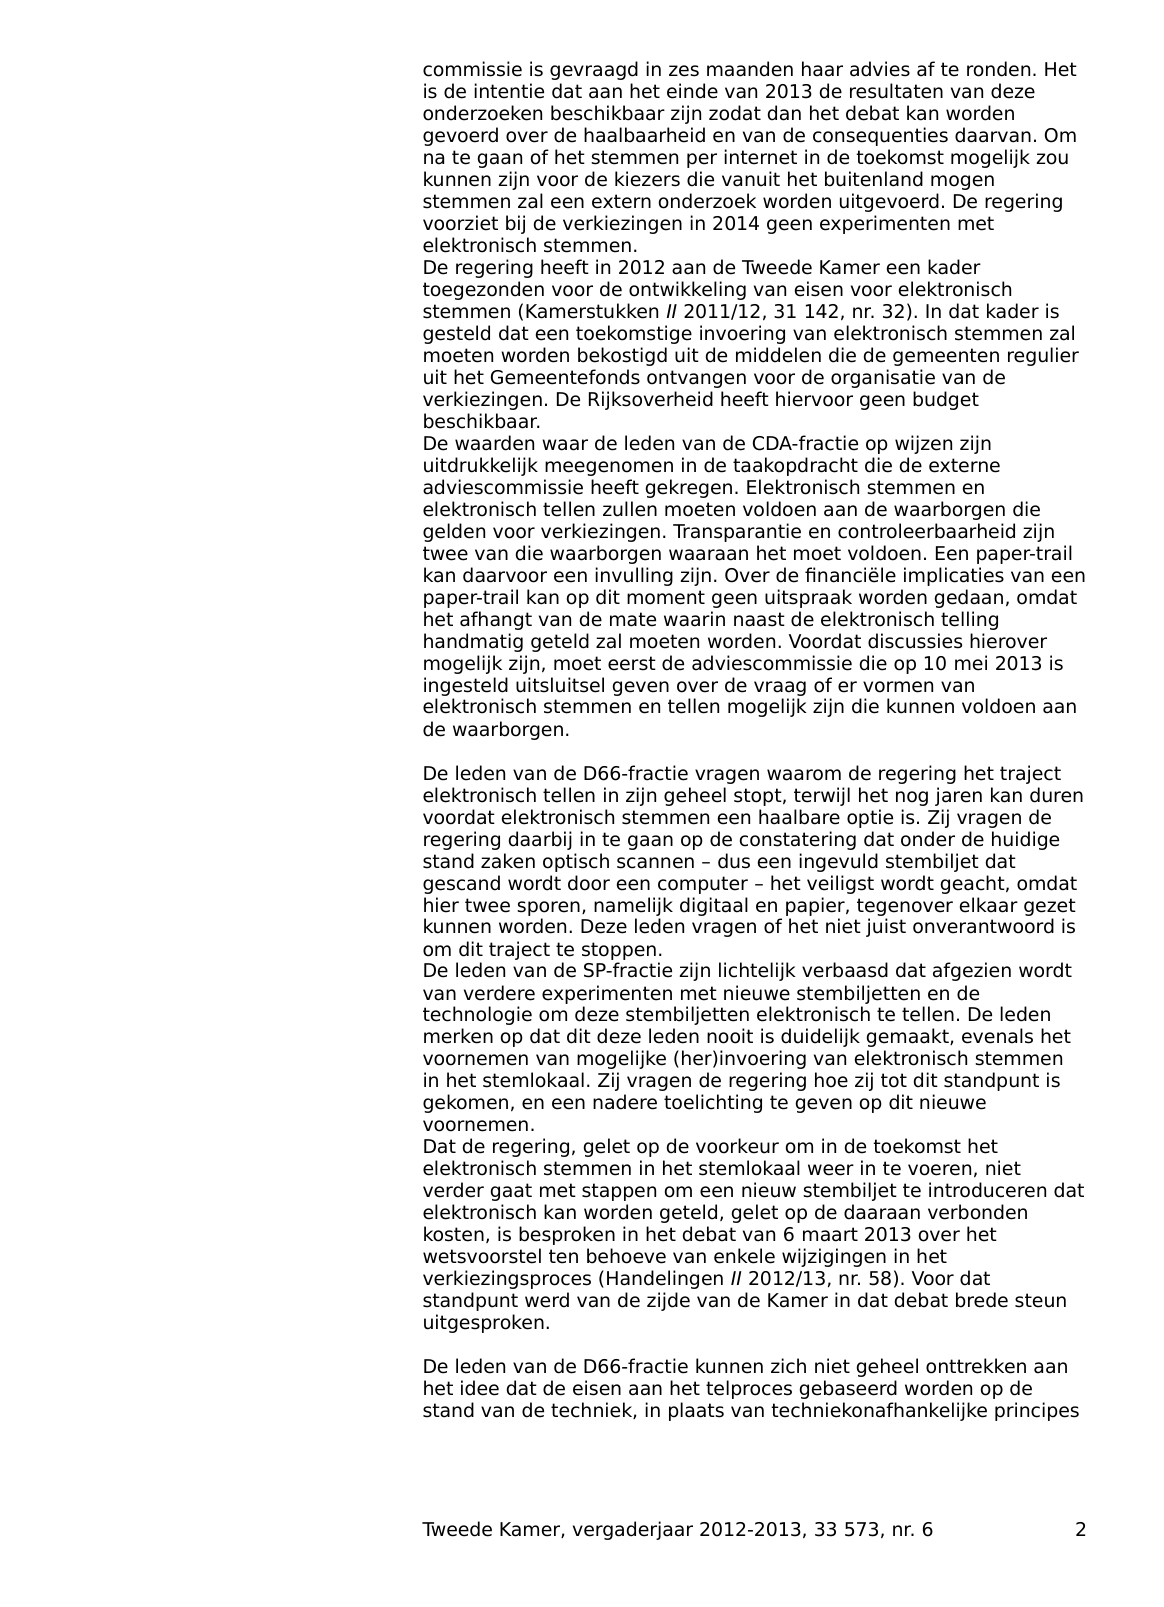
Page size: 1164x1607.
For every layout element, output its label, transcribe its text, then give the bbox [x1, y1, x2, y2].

text De waarden waar de leden van de CDA-fractie op wijzen zijn uitdrukkelijk meegenomen in de taakopdracht die de externe adviescommissie heeft gekregen. Elektronisch stemmen en elektronisch tellen zullen moeten voldoen aan de waarborgen die gelden voor verkiezingen. Transparantie en controleerbaarheid zijn twee van die waarborgen waaraan het moet voldoen. Een paper-trail kan daarvoor een invulling zijn. Over de financiële implicaties van een paper-trail kan op dit moment geen uitspraak worden gedaan, omdat het afhangt van de mate waarin naast de elektronisch telling handmatig geteld zal moeten worden. Voordat discussies hierover mogelijk zijn, moet eerst de adviescommissie die op 10 mei 2013 is ingesteld uitsluitsel geven over de vraag of er vormen van elektronisch stemmen en tellen mogelijk zijn die kunnen voldoen aan de waarborgen. [422, 433, 1087, 740]
text De leden van de SP-fractie zijn lichtelijk verbaasd dat afgezien wordt van verdere experimenten met nieuwe stembiljetten en de technologie om deze stembiljetten elektronisch te tellen. De leden merken op dat dit deze leden nooit is duidelijk gemaakt, evenals het voornemen van mogelijke (her)invoering van elektronisch stemmen in het stemlokaal. Zij vragen de regering hoe zij tot dit standpunt is gekomen, en een nadere toelichting te geven op dit nieuwe voornemen. [422, 960, 1087, 1136]
text commissie is gevraagd in zes maanden haar advies af te ronden. Het is de intentie dat aan het einde van 2013 de resultaten van deze onderzoeken beschikbaar zijn zodat dan het debat kan worden gevoerd over de haalbaarheid en van de consequenties daarvan. Om na te gaan of het stemmen per internet in de toekomst mogelijk zou kunnen zijn voor de kiezers die vanuit het buitenland mogen stemmen zal een extern onderzoek worden uitgevoerd. De regering voorziet bij de verkiezingen in 2014 geen experimenten met elektronisch stemmen. [422, 59, 1087, 257]
text Dat de regering, gelet op de voorkeur om in de toekomst het elektronisch stemmen in het stemlokaal weer in te voeren, niet verder gaat met stappen om een nieuw stembiljet te introduceren dat elektronisch kan worden geteld, gelet op de daaraan verbonden kosten, is besproken in het debat van 6 maart 2013 over het wetsvoorstel ten behoeve van enkele wijzigingen in het verkiezingsproces (Handelingen II 2012/13, nr. 58). Voor dat standpunt werd van de zijde van de Kamer in dat debat brede steun uitgesproken. [422, 1136, 1087, 1334]
text De leden van de D66-fractie vragen waarom de regering het traject elektronisch tellen in zijn geheel stopt, terwijl het nog jaren kan duren voordat elektronisch stemmen een haalbare optie is. Zij vragen de regering daarbij in te gaan op de constatering dat onder de huidige stand zaken optisch scannen – dus een ingevuld stembiljet dat gescand wordt door een computer – het veiligst wordt geacht, omdat hier twee sporen, namelijk digitaal en papier, tegenover elkaar gezet kunnen worden. Deze leden vragen of het niet juist onverantwoord is om dit traject te stoppen. [422, 763, 1087, 960]
text De leden van de D66-fractie kunnen zich niet geheel onttrekken aan het idee dat de eisen aan het telproces gebaseerd worden op de stand van de techniek, in plaats van techniekonafhankelijke principes [422, 1356, 1087, 1422]
text De regering heeft in 2012 aan de Tweede Kamer een kader toegezonden voor de ontwikkeling van eisen voor elektronisch stemmen (Kamerstukken II 2011/12, 31 142, nr. 32). In dat kader is gesteld dat een toekomstige invoering van elektronisch stemmen zal moeten worden bekostigd uit de middelen die de gemeenten regulier uit het Gemeentefonds ontvangen voor de organisatie van de verkiezingen. De Rijksoverheid heeft hiervoor geen budget beschikbaar. [422, 257, 1087, 433]
